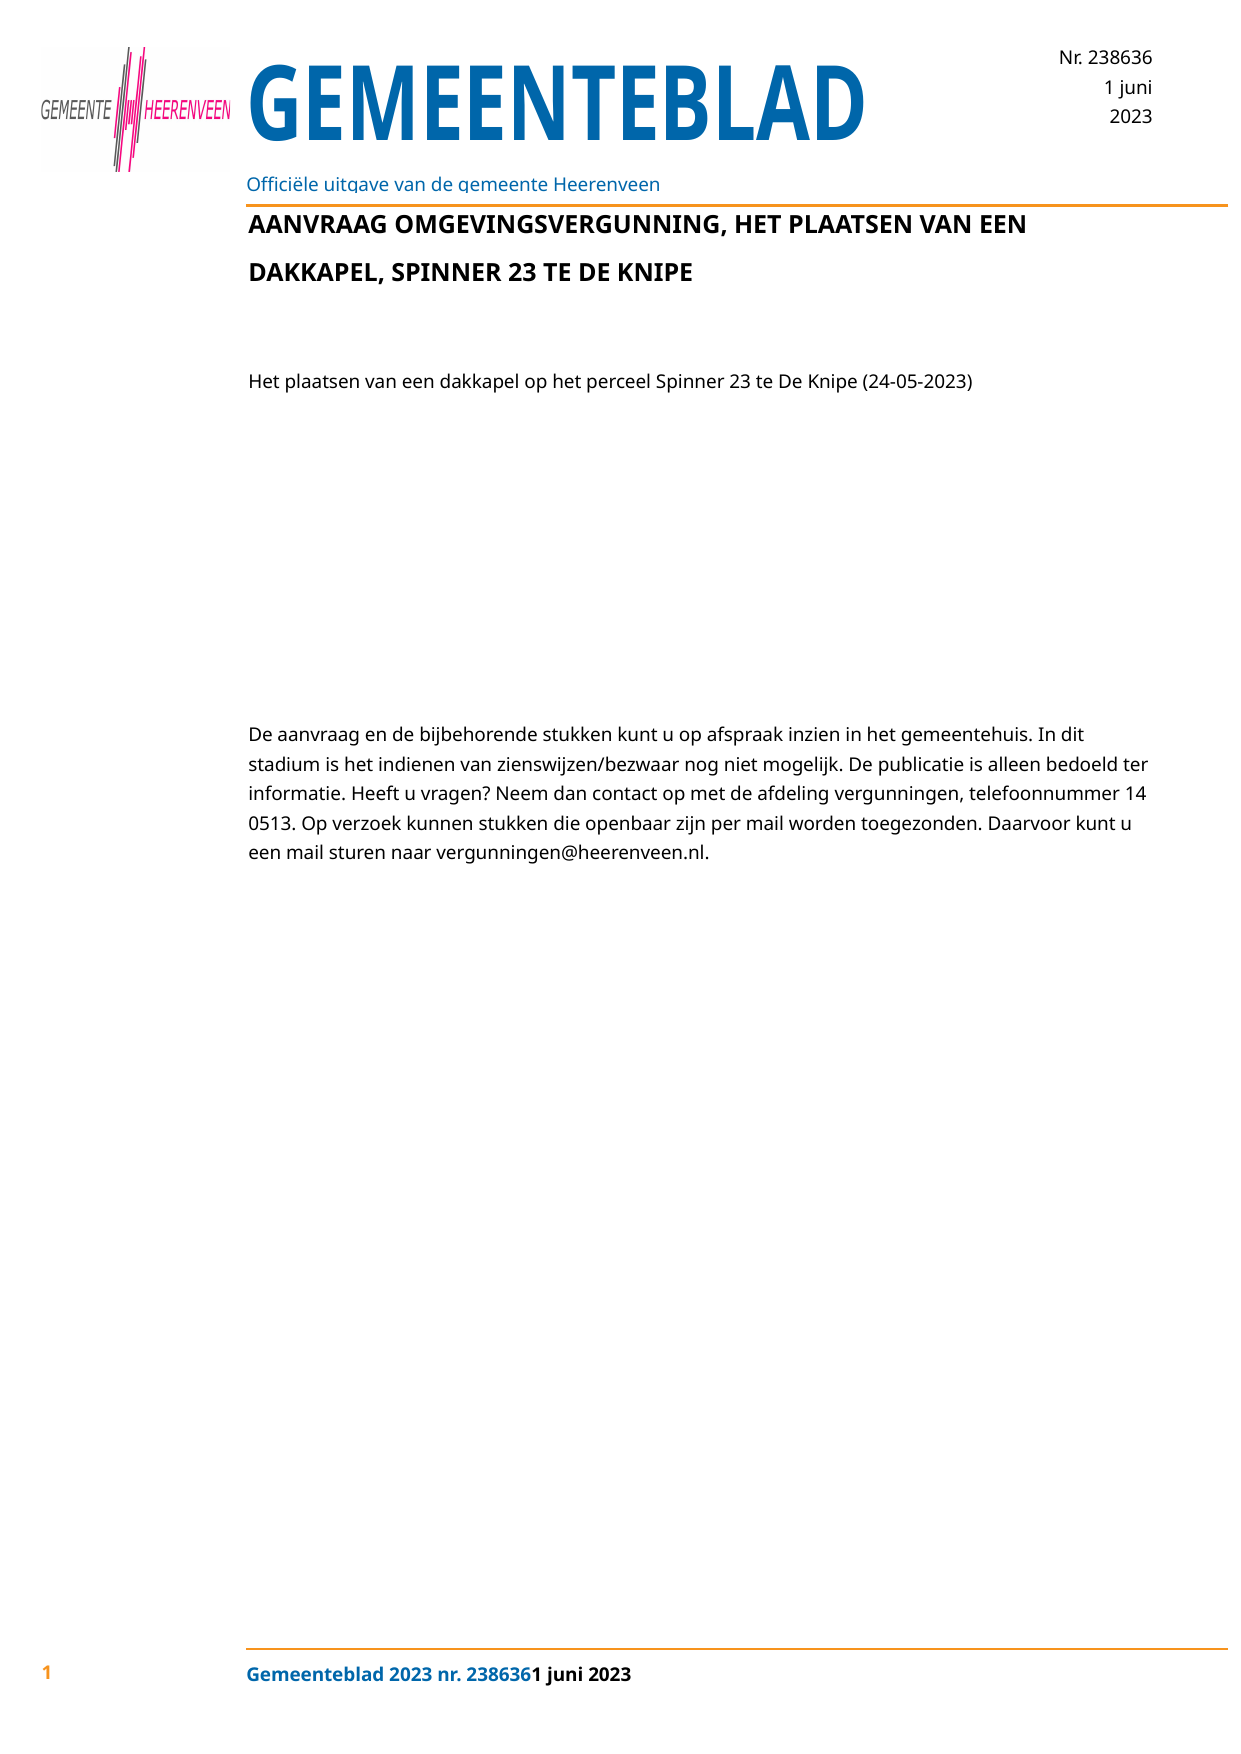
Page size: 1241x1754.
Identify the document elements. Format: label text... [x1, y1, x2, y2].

text AANVRAAG OMGEVINGSVERGUNNING, HET PLAATSEN VAN EEN DAKKAPEL, SPINNER 23 TE DE KNIPE [248, 207, 1152, 288]
text Het plaatsen van een dakkapel op het perceel Spinner 23 te De Knipe (24-05-2023) [248, 368, 1152, 394]
text De aanvraag en de bijbehorende stukken kunt u op afspraak inzien in het gemeentehuis. In dit stadium is het indienen van zienswijzen/bezwaar nog niet mogelijk. De publicatie is alleen bedoeld ter informatie. Heeft u vragen? Neem dan contact op met de afdeling vergunningen, telefoonnummer 14 0513. Op verzoek kunnen stukken die openbaar zijn per mail worden toegezonden. Daarvoor kunt u een mail sturen naar vergunningen@heerenveen.nl. [248, 721, 1152, 865]
picture [41, 47, 231, 172]
